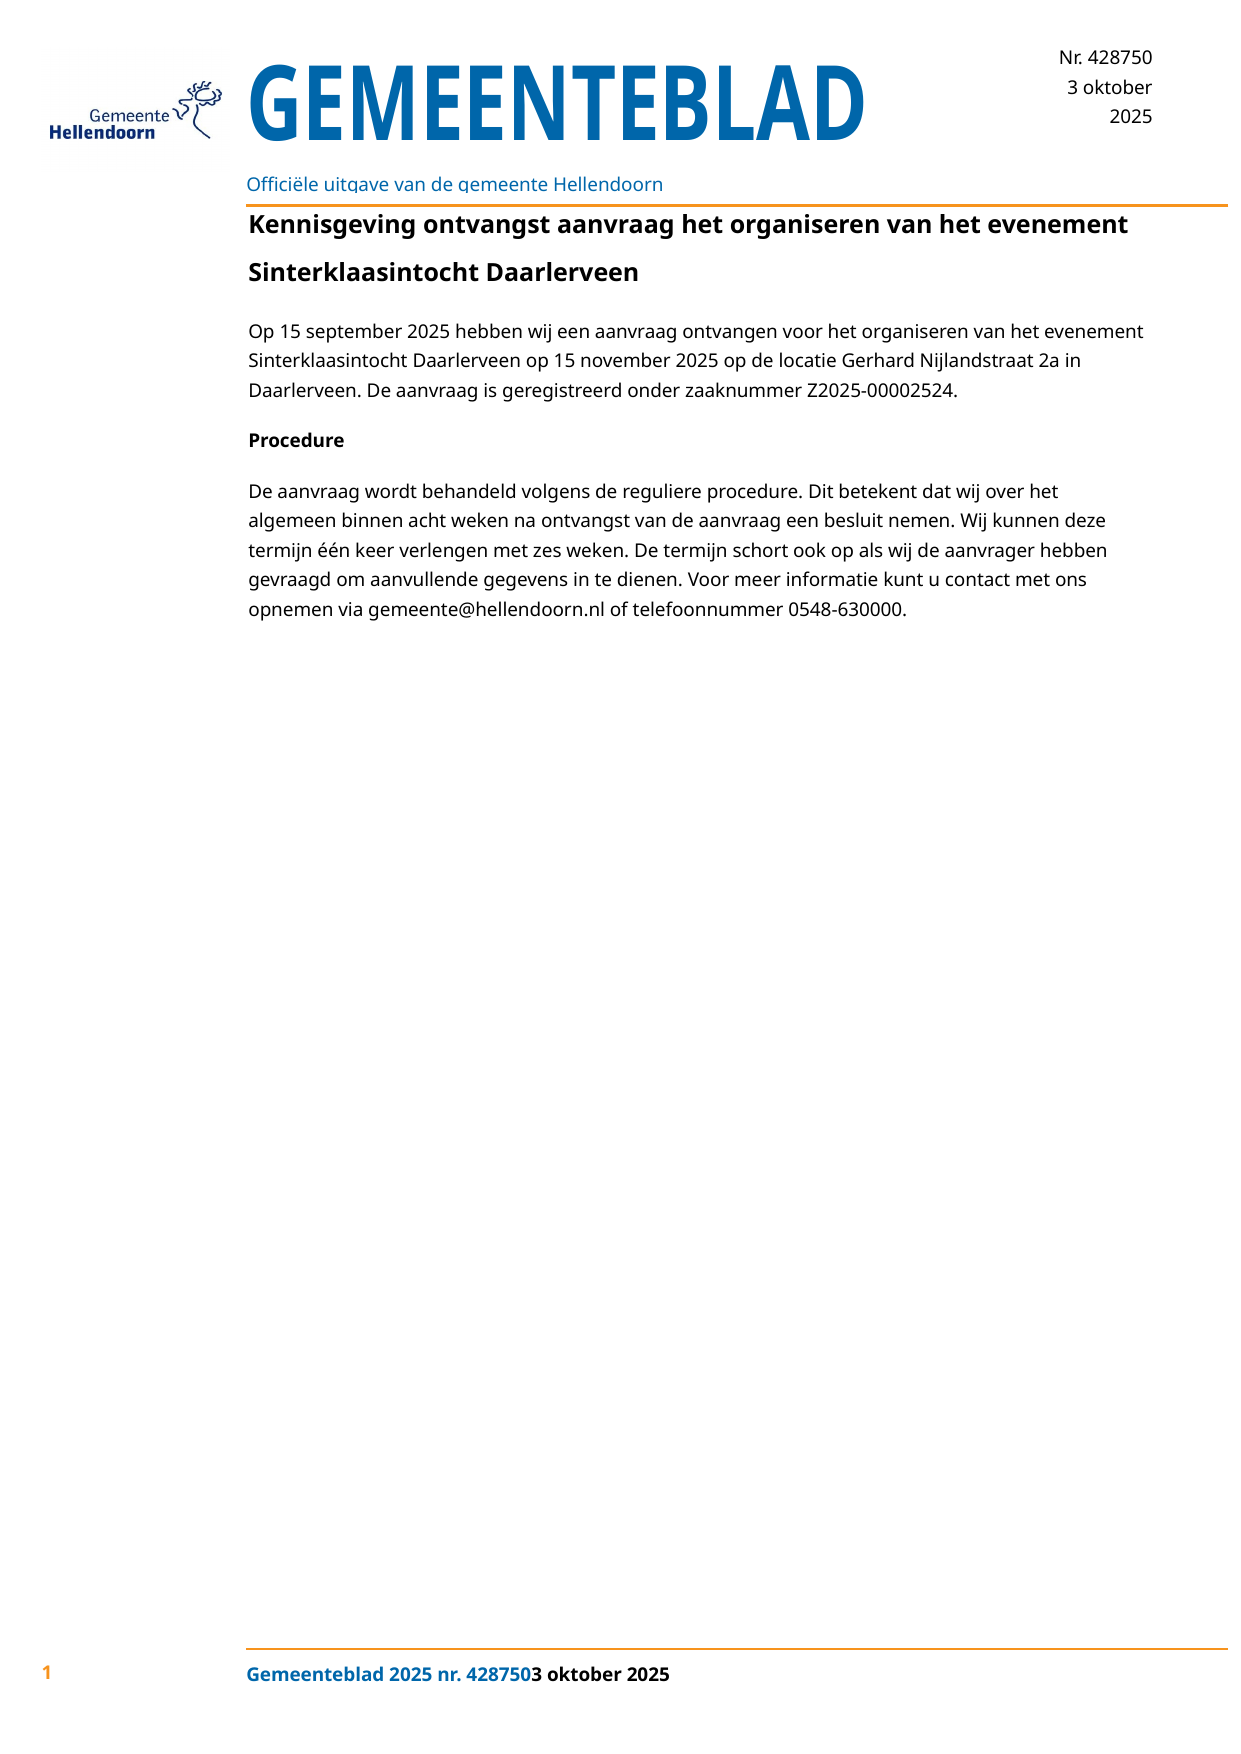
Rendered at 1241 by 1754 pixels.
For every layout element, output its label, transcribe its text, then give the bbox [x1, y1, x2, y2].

text Procedure [248, 427, 1152, 453]
text De aanvraag wordt behandeld volgens de reguliere procedure. Dit betekent dat wij over het algemeen binnen acht weken na ontvangst van de aanvraag een besluit nemen. Wij kunnen deze termijn één keer verlengen met zes weken. De termijn schort ook op als wij de aanvrager hebben gevraagd om aanvullende gegevens in te dienen. Voor meer informatie kunt u contact met ons opnemen via gemeente@hellendoorn.nl of telefoonnummer 0548-630000. [248, 478, 1152, 622]
picture [41, 47, 231, 172]
text Kennisgeving ontvangst aanvraag het organiseren van het evenement Sinterklaasintocht Daarlerveen [248, 207, 1152, 288]
text Op 15 september 2025 hebben wij een aanvraag ontvangen voor het organiseren van het evenement Sinterklaasintocht Daarlerveen op 15 november 2025 op de locatie Gerhard Nijlandstraat 2a in Daarlerveen. De aanvraag is geregistreerd onder zaaknummer Z2025-00002524. [248, 318, 1152, 403]
